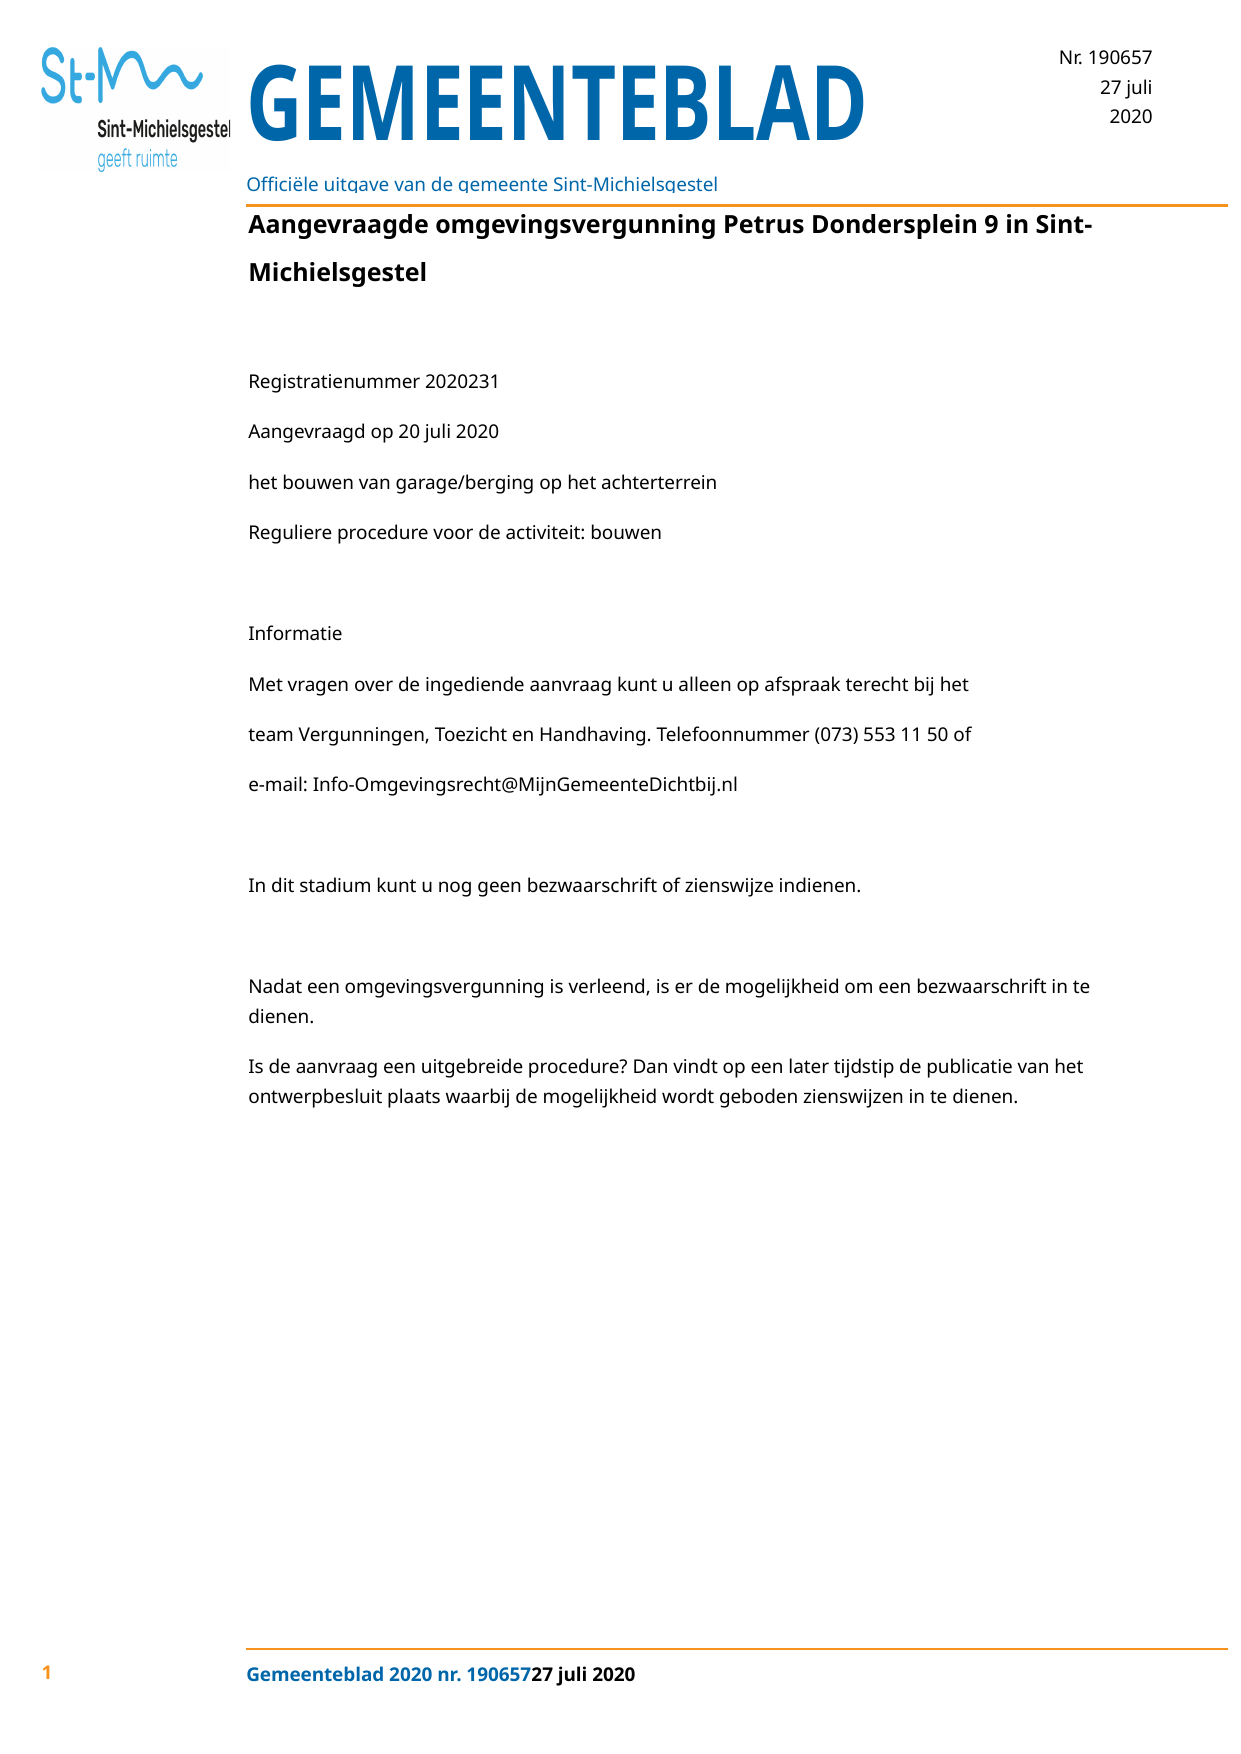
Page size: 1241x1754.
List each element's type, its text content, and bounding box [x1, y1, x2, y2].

text Reguliere procedure voor de activiteit: bouwen [248, 519, 1152, 545]
text Aangevraagd op 20 juli 2020 [248, 419, 1152, 444]
text Aangevraagde omgevingsvergunning Petrus Dondersplein 9 in Sint-Michielsgestel [248, 207, 1152, 288]
text het bouwen van garage/berging op het achterterrein [248, 469, 1152, 495]
text In dit stadium kunt u nog geen bezwaarschrift of zienswijze indienen. [248, 872, 1152, 898]
text Is de aanvraag een uitgebreide procedure? Dan vindt op een later tijdstip de publicatie van het ontwerpbesluit plaats waarbij de mogelijkheid wordt geboden zienswijzen in te dienen. [248, 1053, 1152, 1109]
text Nadat een omgevingsvergunning is verleend, is er de mogelijkheid om een bezwaarschrift in te dienen. [248, 973, 1152, 1029]
text Informatie [248, 620, 1152, 646]
text team Vergunningen, Toezicht en Handhaving. Telefoonnummer (073) 553 11 50 of [248, 721, 1152, 747]
picture [41, 47, 231, 172]
text Registratienummer 2020231 [248, 368, 1152, 394]
text e-mail: Info-Omgevingsrecht@MijnGemeenteDichtbij.nl [248, 772, 1152, 797]
text Met vragen over de ingediende aanvraag kunt u alleen op afspraak terecht bij het [248, 671, 1152, 697]
